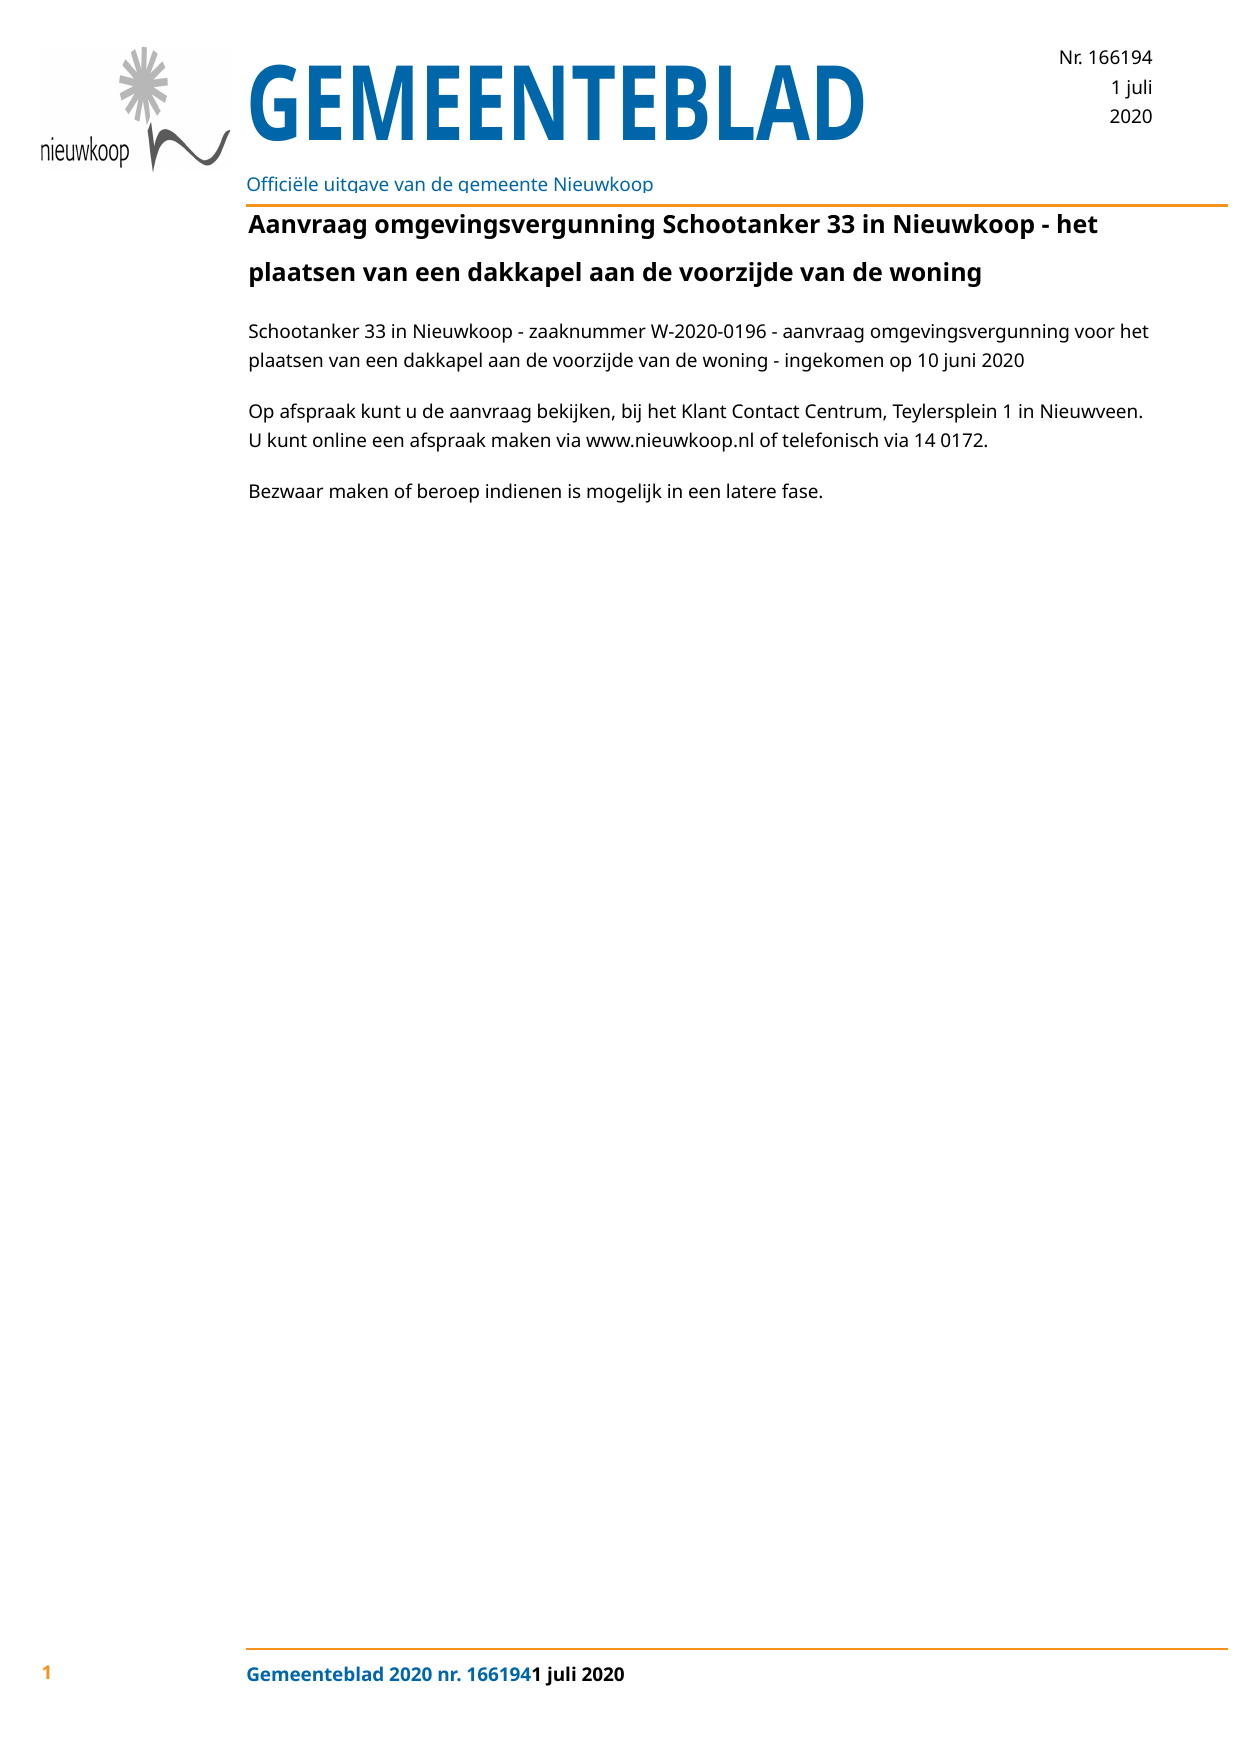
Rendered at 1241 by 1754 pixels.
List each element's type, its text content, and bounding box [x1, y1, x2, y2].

text Op afspraak kunt u de aanvraag bekijken, bij het Klant Contact Centrum, Teylersplein 1 in Nieuwveen. U kunt online een afspraak maken via www.nieuwkoop.nl of telefonisch via 14 0172. [248, 398, 1152, 453]
text Aanvraag omgevingsvergunning Schootanker 33 in Nieuwkoop - het plaatsen van een dakkapel aan de voorzijde van de woning [248, 207, 1152, 288]
text Bezwaar maken of beroep indienen is mogelijk in een latere fase. [248, 478, 1152, 504]
picture [41, 47, 231, 172]
text Schootanker 33 in Nieuwkoop - zaaknummer W-2020-0196 - aanvraag omgevingsvergunning voor het plaatsen van een dakkapel aan de voorzijde van de woning - ingekomen op 10 juni 2020 [248, 318, 1152, 373]
